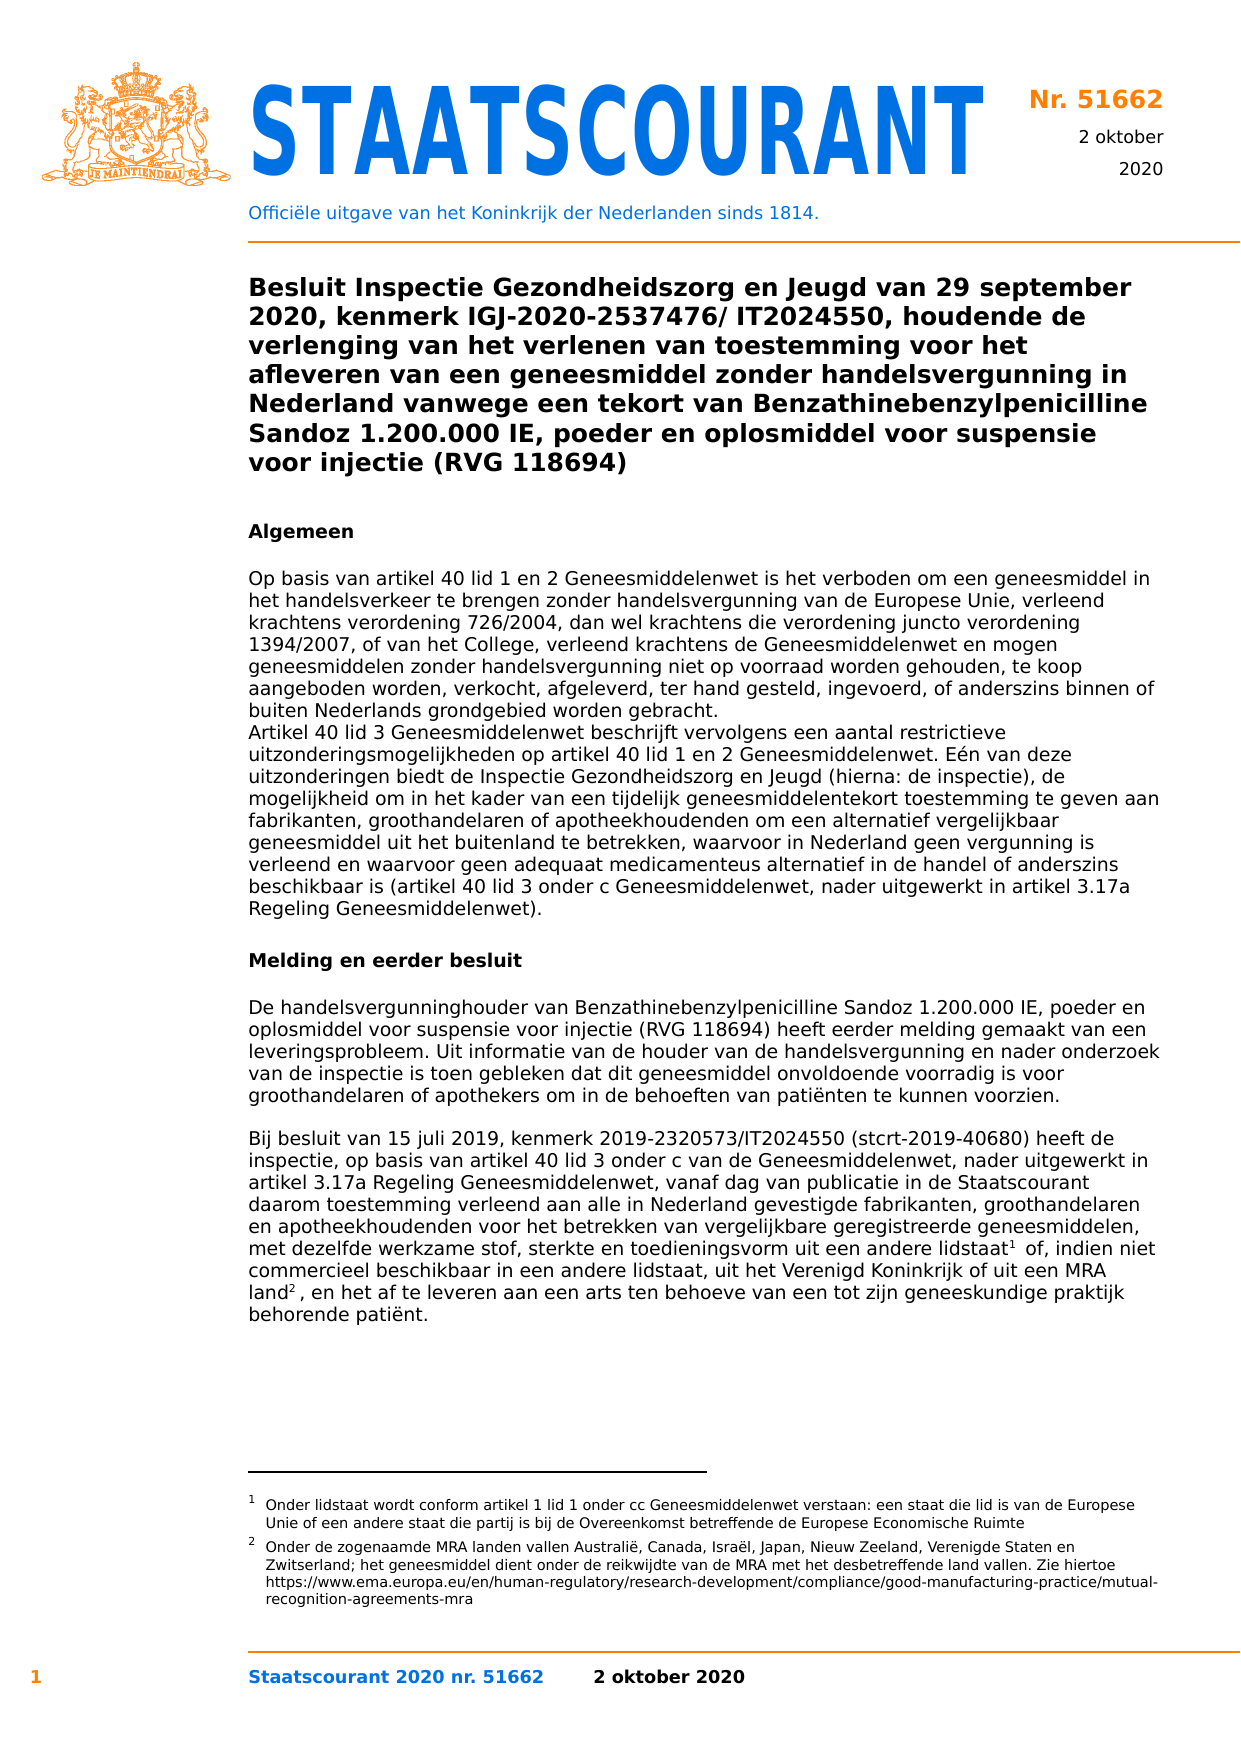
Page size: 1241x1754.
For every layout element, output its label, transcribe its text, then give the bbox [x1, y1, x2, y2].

text Onder de zogenaamde MRA landen vallen Australië, Canada, Israël, Japan, Nieuw Zeeland, Verenigde Staten en Zwitserland; het geneesmiddel dient onder de reikwijdte van de MRA met het desbetreffende land vallen. Zie hiertoe https://www.ema.europa.eu/en/human-regulatory/research-development/compliance/good-manufacturing-practice/mutual-recognition-agreements-mra [248, 1535, 1163, 1608]
text Onder lidstaat wordt conform artikel 1 lid 1 onder cc Geneesmiddelenwet verstaan: een staat die lid is van de Europese Unie of een andere staat die partij is bij de Overeenkomst betreffende de Europese Economische Ruimte [248, 1493, 1163, 1532]
subtitle Algemeen [248, 521, 1163, 543]
text Bij besluit van 15 juli 2019, kenmerk 2019-2320573/IT2024550 (stcrt-2019-40680) heeft de inspectie, op basis van artikel 40 lid 3 onder c van de Geneesmiddelenwet, nader uitgewerkt in artikel 3.17a Regeling Geneesmiddelenwet, vanaf dag van publicatie in de Staatscourant daarom toestemming verleend aan alle in Nederland gevestigde fabrikanten, groothandelaren en apotheekhoudenden voor het betrekken van vergelijkbare geregistreerde geneesmiddelen, met dezelfde werkzame stof, sterkte en toedieningsvorm uit een andere lidstaat of, indien niet commercieel beschikbaar in een andere lidstaat, uit het Verenigd Koninkrijk of uit een MRA land, en het af te leveren aan een arts ten behoeve van een tot zijn geneeskundige praktijk behorende patiënt. [248, 1128, 1163, 1326]
text De handelsvergunninghouder van Benzathinebenzylpenicilline Sandoz 1.200.000 IE, poeder en oplosmiddel voor suspensie voor injectie (RVG 118694) heeft eerder melding gemaakt van een leveringsprobleem. Uit informatie van de houder van de handelsvergunning en nader onderzoek van de inspectie is toen gebleken dat dit geneesmiddel onvoldoende voorradig is voor groothandelaren of apothekers om in de behoeften van patiënten te kunnen voorzien. [248, 997, 1163, 1106]
table_header Nr. 51662 [998, 62, 1240, 121]
table_cell 2 oktober [998, 121, 1240, 153]
table_cell Officiële uitgave van het Koninkrijk der Nederlanden sinds 1814. [248, 203, 1240, 241]
text Op basis van artikel 40 lid 1 en 2 Geneesmiddelenwet is het verboden om een geneesmiddel in het handelsverkeer te brengen zonder handelsvergunning van de Europese Unie, verleend krachtens verordening 726/2004, dan wel krachtens die verordening juncto verordening 1394/2007, of van het College, verleend krachtens de Geneesmiddelenwet en mogen geneesmiddelen zonder handelsvergunning niet op voorraad worden gehouden, te koop aangeboden worden, verkocht, afgeleverd, ter hand gesteld, ingevoerd, of anderszins binnen of buiten Nederlands grondgebied worden gebracht. [248, 568, 1163, 722]
subtitle Melding en eerder besluit [248, 949, 1163, 972]
table_header [25, 62, 248, 241]
text Artikel 40 lid 3 Geneesmiddelenwet beschrijft vervolgens een aantal restrictieve uitzonderingsmogelijkheden op artikel 40 lid 1 en 2 Geneesmiddelenwet. Eén van deze uitzonderingen biedt de Inspectie Gezondheidszorg en Jeugd (hierna: de inspectie), de mogelijkheid om in het kader van een tijdelijk geneesmiddelentekort toestemming te geven aan fabrikanten, groothandelaren of apotheekhoudenden om een alternatief vergelijkbaar geneesmiddel uit het buitenland te betrekken, waarvoor in Nederland geen vergunning is verleend en waarvoor geen adequaat medicamenteus alternatief in de handel of anderszins beschikbaar is (artikel 40 lid 3 onder c Geneesmiddelenwet, nader uitgewerkt in artikel 3.17a Regeling Geneesmiddelenwet). [248, 722, 1163, 919]
table_cell 2020 [998, 153, 1240, 203]
table_header STAATSCOURANT [248, 62, 998, 203]
subtitle Besluit Inspectie Gezondheidszorg en Jeugd van 29 september 2020, kenmerk IGJ-2020-2537476/ IT2024550, houdende de verlenging van het verlenen van toestemming voor het afleveren van een geneesmiddel zonder handelsvergunning in Nederland vanwege een tekort van Benzathinebenzylpenicilline Sandoz 1.200.000 IE, poeder en oplosmiddel voor suspensie voor injectie (RVG 118694) [248, 273, 1163, 477]
picture [41, 62, 231, 186]
